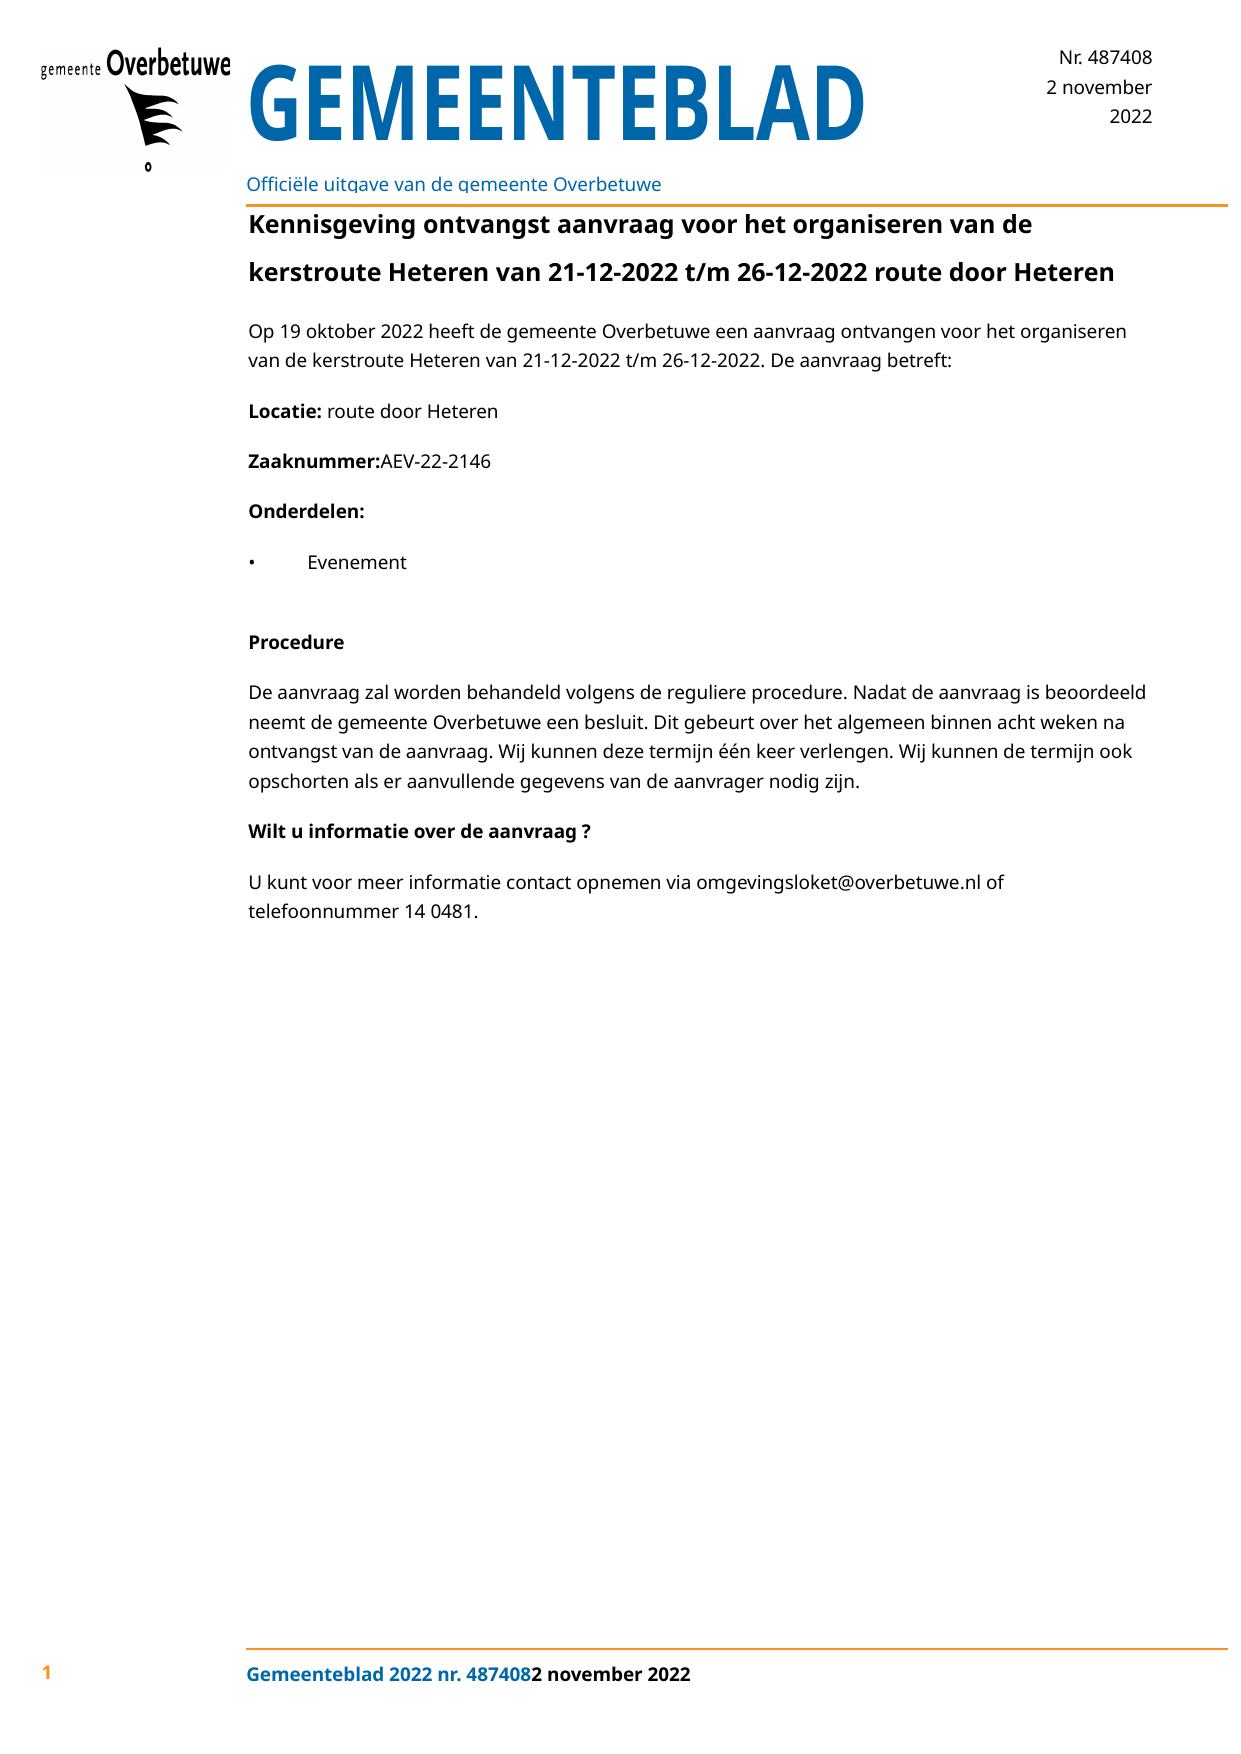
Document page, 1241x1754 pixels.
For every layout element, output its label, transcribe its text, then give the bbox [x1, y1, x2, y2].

text Procedure [248, 629, 1152, 655]
text Kennisgeving ontvangst aanvraag voor het organiseren van de kerstroute Heteren van 21-12-2022 t/m 26-12-2022 route door Heteren [248, 207, 1152, 288]
text De aanvraag zal worden behandeld volgens de reguliere procedure. Nadat de aanvraag is beoordeeld neemt de gemeente Overbetuwe een besluit. Dit gebeurt over het algemeen binnen acht weken na ontvangst van de aanvraag. Wij kunnen deze termijn één keer verlengen. Wij kunnen de termijn ook opschorten als er aanvullende gegevens van de aanvrager nodig zijn. [248, 679, 1152, 794]
text Op 19 oktober 2022 heeft de gemeente Overbetuwe een aanvraag ontvangen voor het organiseren van de kerstroute Heteren van 21-12-2022 t/m 26-12-2022. De aanvraag betreft: [248, 318, 1152, 373]
text Wilt u informatie over de aanvraag ? [248, 819, 1152, 844]
picture [41, 47, 231, 172]
list Evenement [248, 549, 1152, 575]
text Onderdelen: [248, 499, 1152, 524]
text Zaaknummer:AEV-22-2146 [248, 448, 1152, 474]
text Locatie: route door Heteren [248, 398, 1152, 424]
text U kunt voor meer informatie contact opnemen via omgevingsloket@overbetuwe.nl of telefoonnummer 14 0481. [248, 869, 1152, 924]
